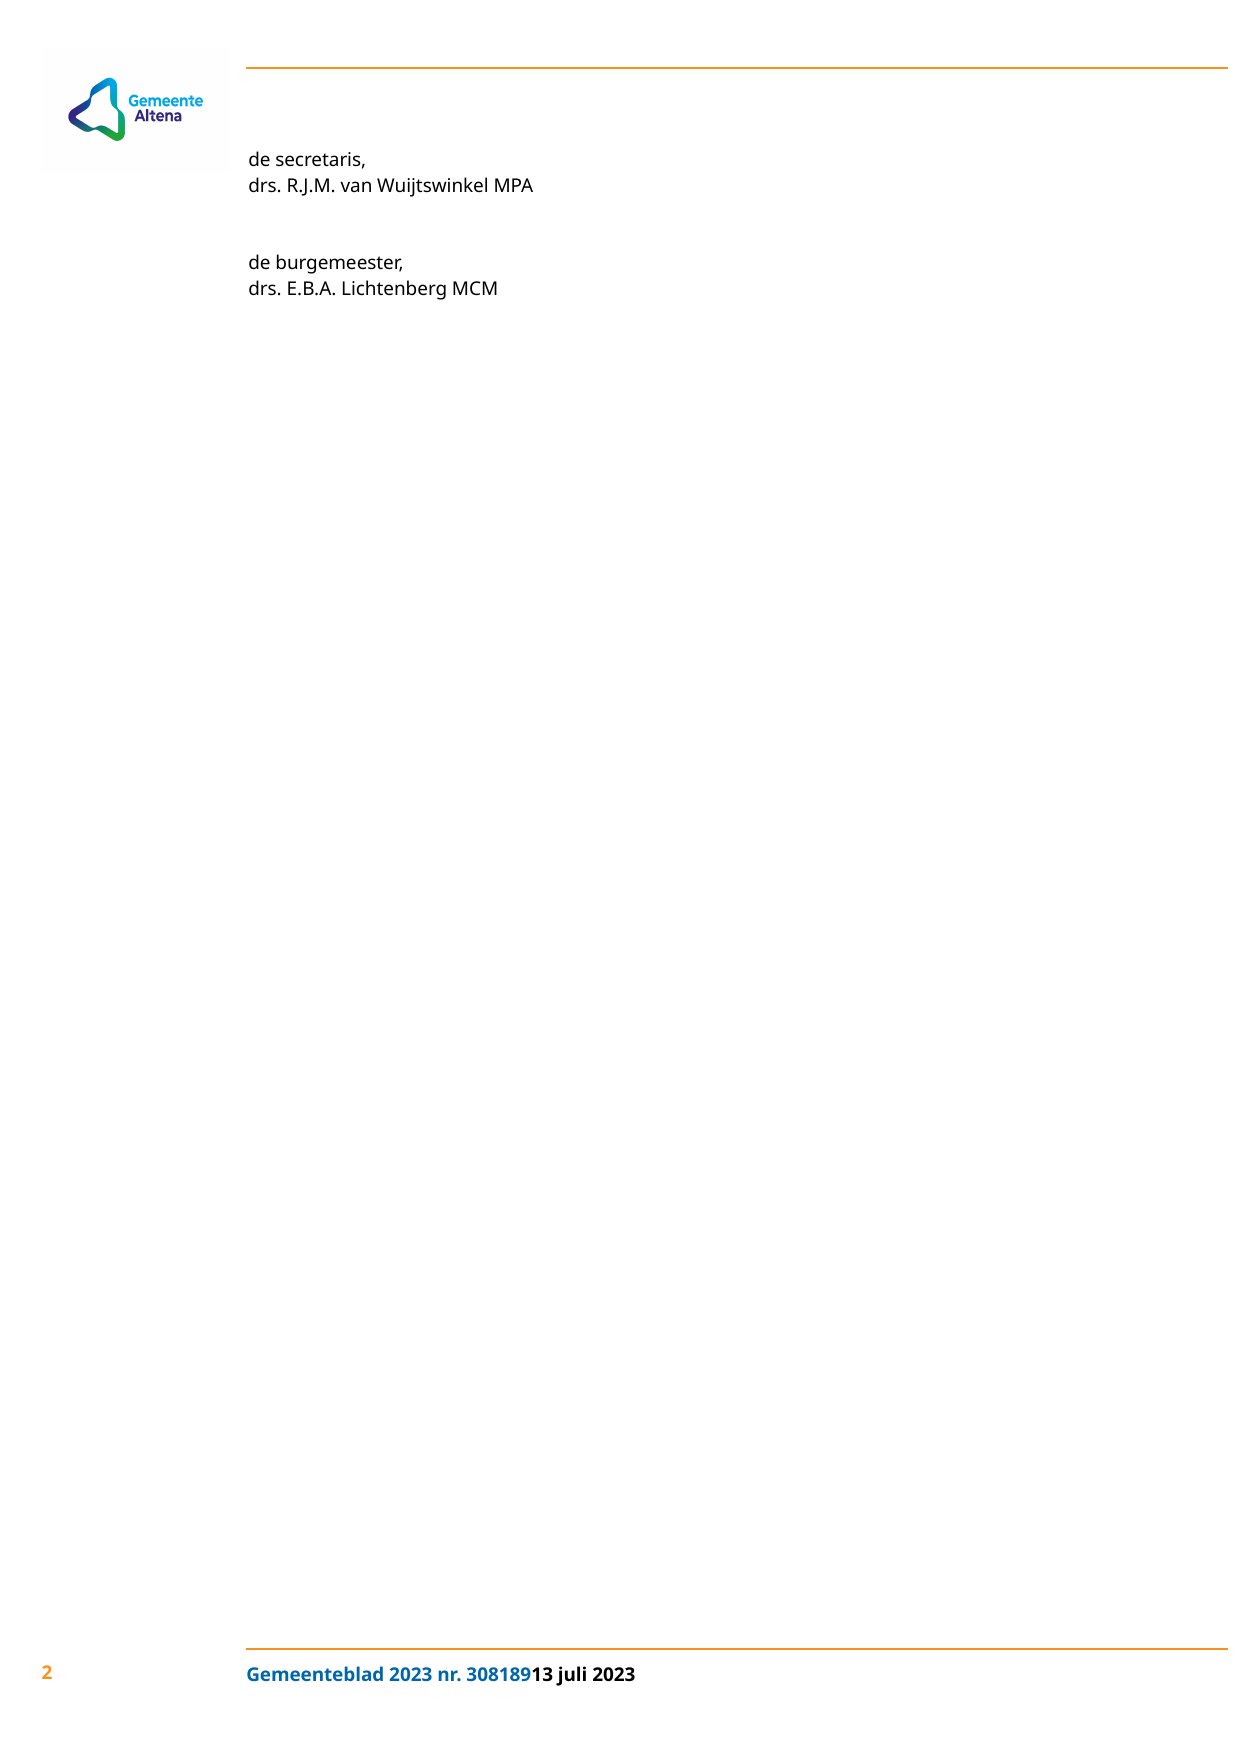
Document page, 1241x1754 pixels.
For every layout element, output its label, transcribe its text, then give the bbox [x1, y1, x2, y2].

text de secretaris, [248, 146, 1152, 172]
text de burgemeester, [248, 249, 1152, 275]
picture [41, 47, 231, 172]
text drs. E.B.A. Lichtenberg MCM [248, 275, 1152, 301]
text drs. R.J.M. van Wuijtswinkel MPA [248, 172, 1152, 198]
